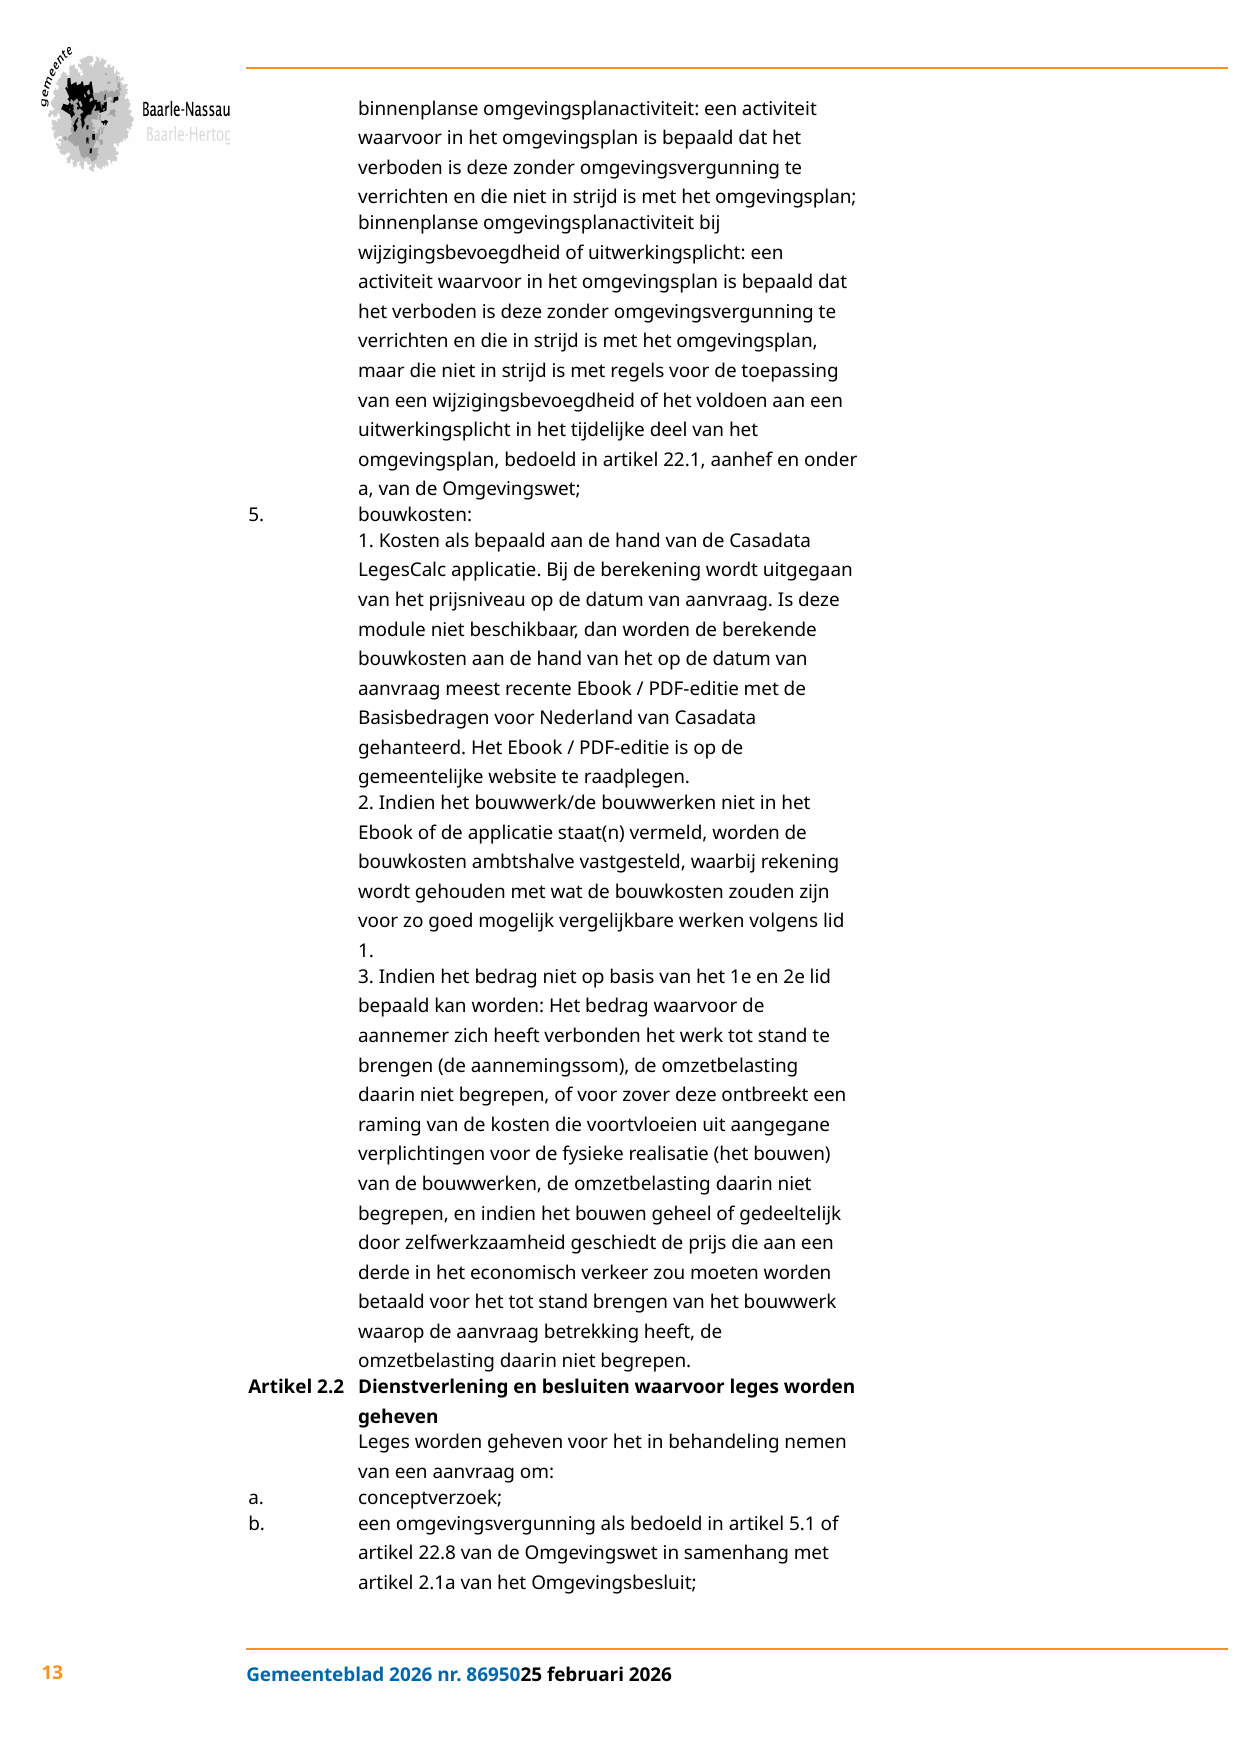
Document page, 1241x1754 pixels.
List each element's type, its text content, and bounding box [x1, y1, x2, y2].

table_cell [860, 1510, 1042, 1594]
table_cell [860, 95, 1042, 209]
picture [41, 47, 231, 172]
table_cell [248, 789, 358, 963]
table_cell 2. Indien het bouwwerk/de bouwwerken niet in het Ebook of de applicatie staat(n) vermeld, worden de bouwkosten ambtshalve vastgesteld, waarbij rekening wordt gehouden met wat de bouwkosten zouden zijn voor zo goed mogelijk vergelijkbare werken volgens lid 1. [358, 789, 860, 963]
table_cell Dienstverlening en besluiten waarvoor leges worden geheven [358, 1373, 860, 1429]
table_cell [248, 95, 358, 209]
table_cell [248, 527, 358, 789]
table_cell conceptverzoek; [358, 1484, 860, 1510]
table_cell 1. Kosten als bepaald aan de hand van de Casadata LegesCalc applicatie. Bij de berekening wordt uitgegaan van het prijsniveau op de datum van aanvraag. Is deze module niet beschikbaar, dan worden de berekende bouwkosten aan de hand van het op de datum van aanvraag meest recente Ebook / PDF-editie met de Basisbedragen voor Nederland van Casadata gehanteerd. Het Ebook / PDF-editie is op de gemeentelijke website te raadplegen. [358, 527, 860, 789]
table_cell a. [248, 1484, 358, 1510]
table_cell [248, 209, 358, 501]
table_cell [860, 963, 1042, 1373]
table_cell binnenplanse omgevingsplanactiviteit: een activiteit waarvoor in het omgevingsplan is bepaald dat het verboden is deze zonder omgevingsvergunning te verrichten en die niet in strijd is met het omgevingsplan; [358, 95, 860, 209]
table_cell een omgevingsvergunning als bedoeld in artikel 5.1 of artikel 22.8 van de Omgevingswet in samenhang met artikel 2.1a van het Omgevingsbesluit; [358, 1510, 860, 1594]
table_cell 5. [248, 501, 358, 527]
table_cell 3. Indien het bedrag niet op basis van het 1e en 2e lid bepaald kan worden: Het bedrag waarvoor de aannemer zich heeft verbonden het werk tot stand te brengen (de aannemingssom), de omzetbelasting daarin niet begrepen, of voor zover deze ontbreekt een raming van de kosten die voortvloeien uit aangegane verplichtingen voor de fysieke realisatie (het bouwen) van de bouwwerken, de omzetbelasting daarin niet begrepen, en indien het bouwen geheel of gedeeltelijk door zelfwerkzaamheid geschiedt de prijs die aan een derde in het economisch verkeer zou moeten worden betaald voor het tot stand brengen van het bouwwerk waarop de aanvraag betrekking heeft, de omzetbelasting daarin niet begrepen. [358, 963, 860, 1373]
table_cell Leges worden geheven voor het in behandeling nemen van een aanvraag om: [358, 1429, 860, 1484]
table_cell Artikel 2.2 [248, 1373, 358, 1429]
table_cell b. [248, 1510, 358, 1594]
table_cell [248, 1429, 358, 1484]
table_cell [860, 209, 1042, 501]
table_cell [860, 527, 1042, 789]
table_cell binnenplanse omgevingsplanactiviteit bij wijzigingsbevoegdheid of uitwerkingsplicht: een activiteit waarvoor in het omgevingsplan is bepaald dat het verboden is deze zonder omgevingsvergunning te verrichten en die in strijd is met het omgevingsplan, maar die niet in strijd is met regels voor de toepassing van een wijzigingsbevoegdheid of het voldoen aan een uitwerkingsplicht in het tijdelijke deel van het omgevingsplan, bedoeld in artikel 22.1, aanhef en onder a, van de Omgevingswet; [358, 209, 860, 501]
table_cell bouwkosten: [358, 501, 860, 527]
table_cell [860, 1484, 1042, 1510]
table_cell [860, 1429, 1042, 1484]
table_cell [248, 963, 358, 1373]
table_cell [860, 789, 1042, 963]
table_cell [860, 501, 1042, 527]
table_cell [860, 1373, 1042, 1429]
